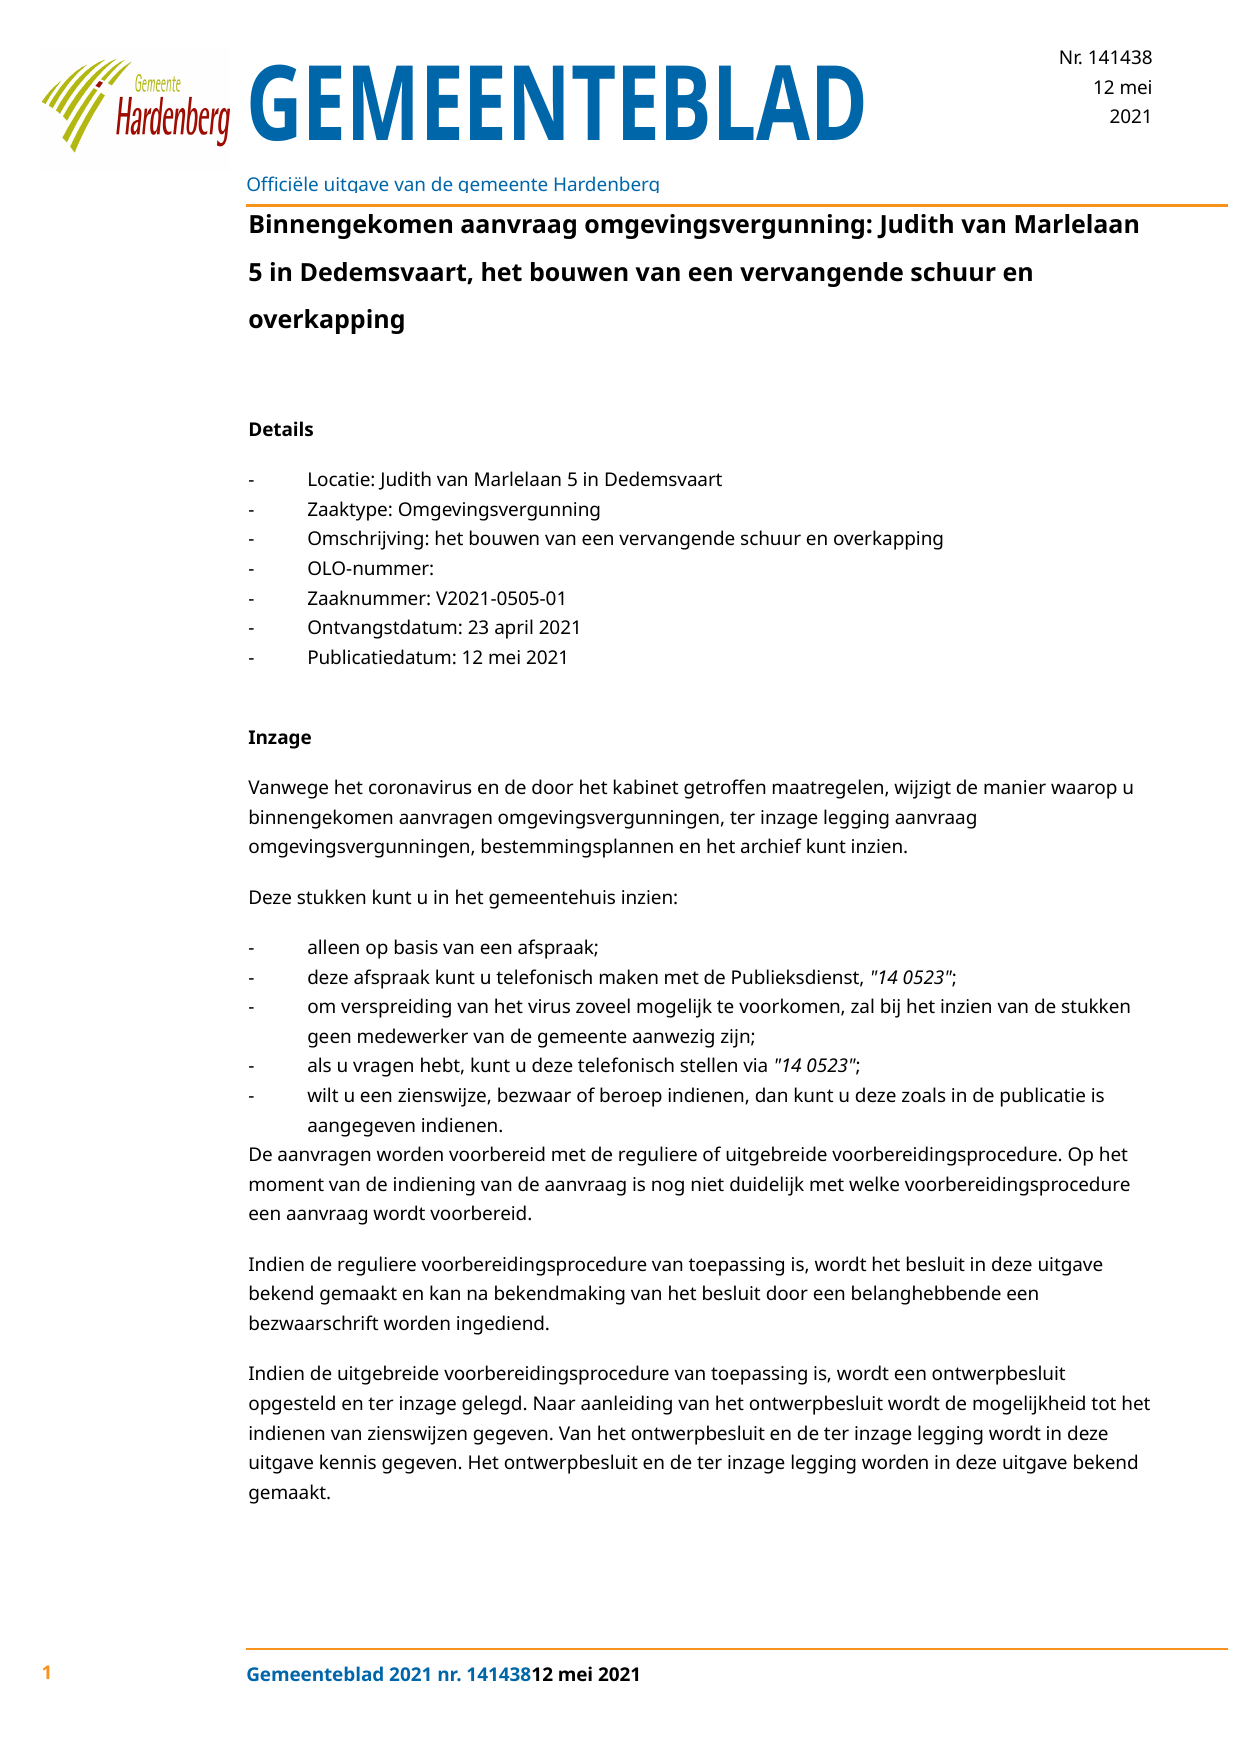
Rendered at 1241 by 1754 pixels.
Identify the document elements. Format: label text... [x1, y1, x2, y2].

list Locatie: Judith van Marlelaan 5 in Dedemsvaart [248, 466, 1152, 492]
list om verspreiding van het virus zoveel mogelijk te voorkomen, zal bij het inzien van de stukken geen medewerker van de gemeente aanwezig zijn; [248, 993, 1152, 1049]
list wilt u een zienswijze, bezwaar of beroep indienen, dan kunt u deze zoals in de publicatie is aangegeven indienen. [248, 1082, 1152, 1137]
text Binnengekomen aanvraag omgevingsvergunning: Judith van Marlelaan 5 in Dedemsvaart, het bouwen van een vervangende schuur en overkapping [248, 207, 1152, 336]
text Indien de reguliere voorbereidingsprocedure van toepassing is, wordt het besluit in deze uitgave bekend gemaakt en kan na bekendmaking van het besluit door een belanghebbende een bezwaarschrift worden ingediend. [248, 1251, 1152, 1336]
list Publicatiedatum: 12 mei 2021 [248, 644, 1152, 669]
list OLO-nummer: [248, 555, 1152, 581]
picture [41, 47, 231, 172]
text Details [248, 416, 1152, 442]
list deze afspraak kunt u telefonisch maken met de Publieksdienst, "14 0523"; [248, 964, 1152, 989]
text De aanvragen worden voorbereid met de reguliere of uitgebreide voorbereidingsprocedure. Op het moment van de indiening van de aanvraag is nog niet duidelijk met welke voorbereidingsprocedure een aanvraag wordt voorbereid. [248, 1141, 1152, 1226]
list Ontvangstdatum: 23 april 2021 [248, 614, 1152, 640]
text Deze stukken kunt u in het gemeentehuis inzien: [248, 884, 1152, 909]
list Zaaktype: Omgevingsvergunning [248, 496, 1152, 522]
list als u vragen hebt, kunt u deze telefonisch stellen via "14 0523"; [248, 1053, 1152, 1078]
text Inzage [248, 724, 1152, 749]
list alleen op basis van een afspraak; [248, 934, 1152, 960]
list Omschrijving: het bouwen van een vervangende schuur en overkapping [248, 526, 1152, 551]
text Vanwege het coronavirus en de door het kabinet getroffen maatregelen, wijzigt de manier waarop u binnengekomen aanvragen omgevingsvergunningen, ter inzage legging aanvraag omgevingsvergunningen, bestemmingsplannen en het archief kunt inzien. [248, 774, 1152, 859]
text Indien de uitgebreide voorbereidingsprocedure van toepassing is, wordt een ontwerpbesluit opgesteld en ter inzage gelegd. Naar aanleiding van het ontwerpbesluit wordt de mogelijkheid tot het indienen van zienswijzen gegeven. Van het ontwerpbesluit en de ter inzage legging wordt in deze uitgave kennis gegeven. Het ontwerpbesluit en de ter inzage legging worden in deze uitgave bekend gemaakt. [248, 1361, 1152, 1504]
list Zaaknummer: V2021-0505-01 [248, 585, 1152, 610]
